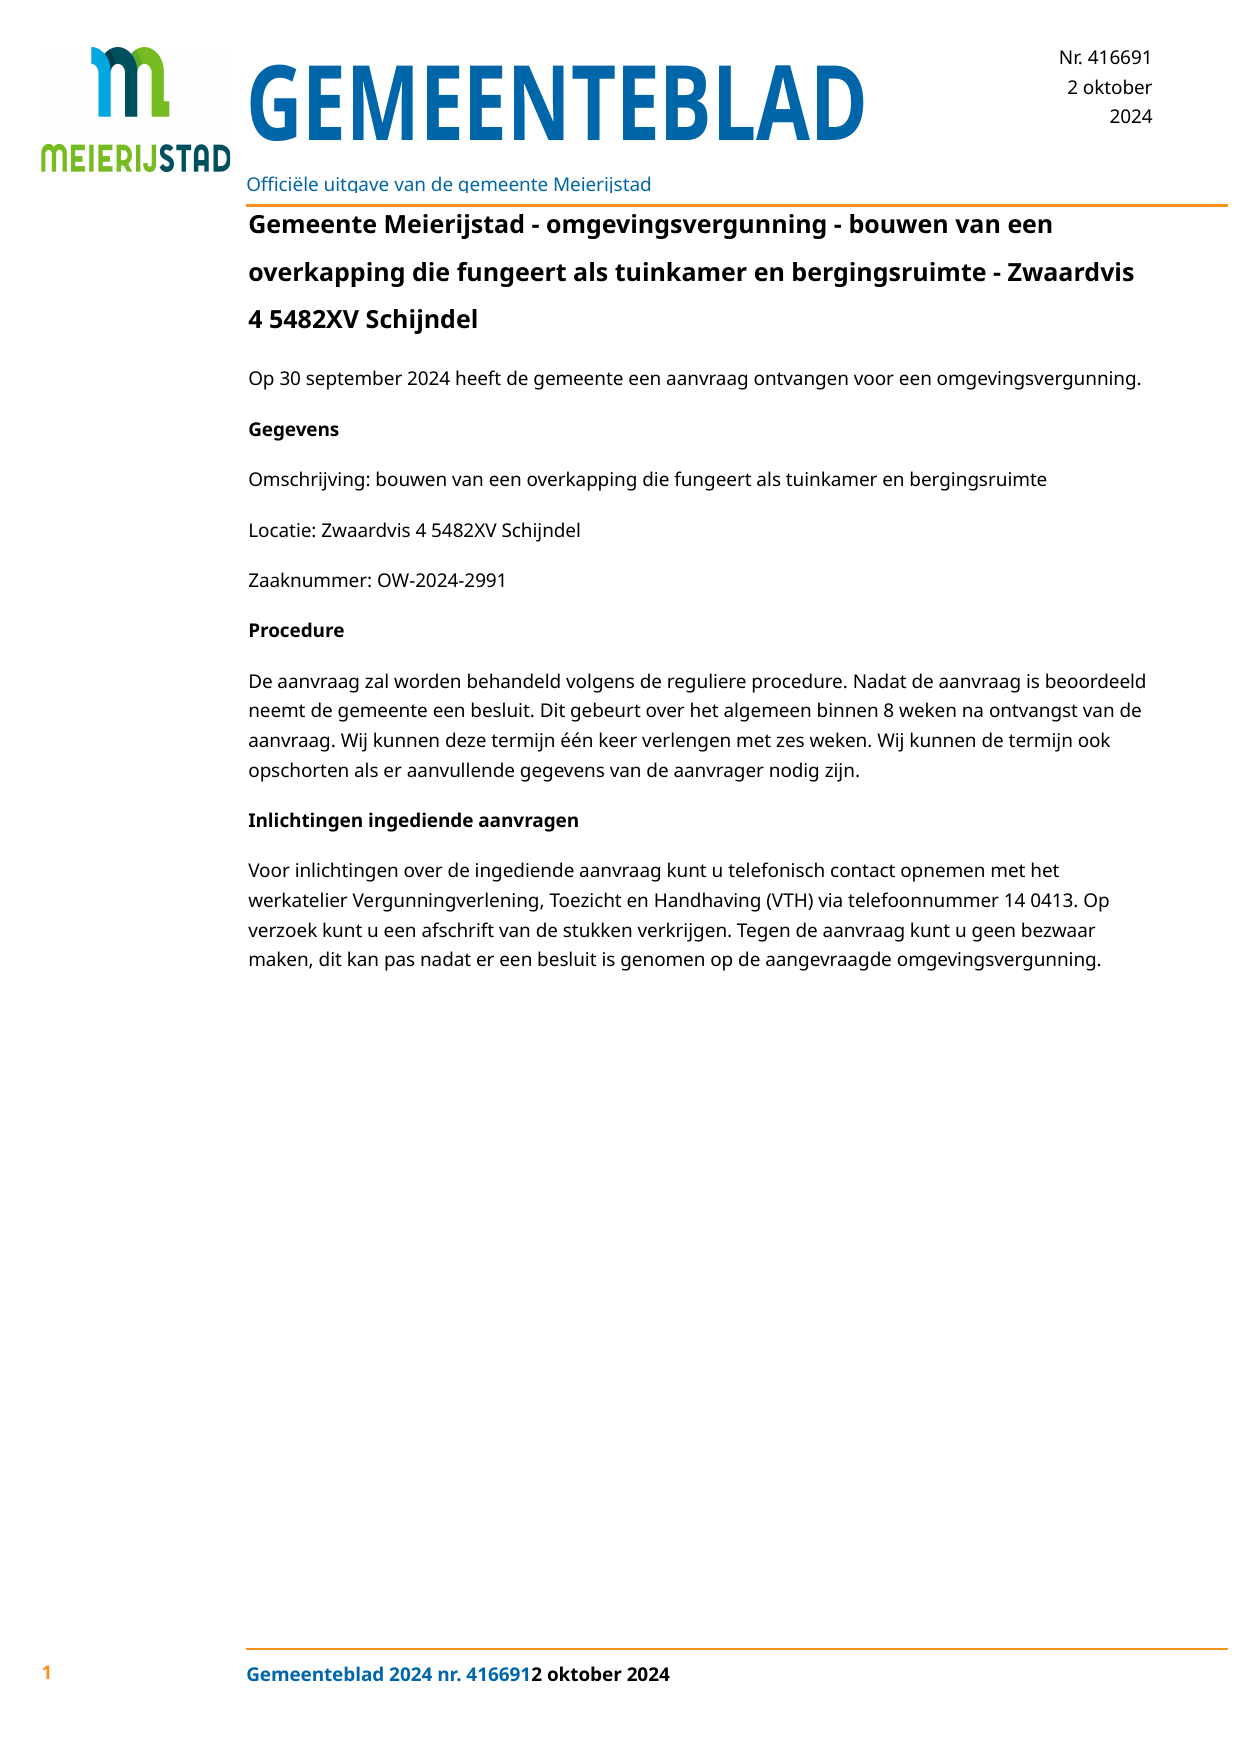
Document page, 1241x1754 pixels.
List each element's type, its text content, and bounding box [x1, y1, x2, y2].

text Gegevens [248, 416, 1152, 442]
text De aanvraag zal worden behandeld volgens de reguliere procedure. Nadat de aanvraag is beoordeeld neemt de gemeente een besluit. Dit gebeurt over het algemeen binnen 8 weken na ontvangst van de aanvraag. Wij kunnen deze termijn één keer verlengen met zes weken. Wij kunnen de termijn ook opschorten als er aanvullende gegevens van de aanvrager nodig zijn. [248, 668, 1152, 782]
text Inlichtingen ingediende aanvragen [248, 807, 1152, 833]
text Voor inlichtingen over de ingediende aanvraag kunt u telefonisch contact opnemen met het werkatelier Vergunningverlening, Toezicht en Handhaving (VTH) via telefoonnummer 14 0413. Op verzoek kunt u een afschrift van de stukken verkrijgen. Tegen de aanvraag kunt u geen bezwaar maken, dit kan pas nadat er een besluit is genomen op de aangevraagde omgevingsvergunning. [248, 858, 1152, 972]
text Omschrijving: bouwen van een overkapping die fungeert als tuinkamer en bergingsruimte [248, 466, 1152, 492]
text Locatie: Zwaardvis 4 5482XV Schijndel [248, 517, 1152, 542]
text Op 30 september 2024 heeft de gemeente een aanvraag ontvangen voor een omgevingsvergunning. [248, 366, 1152, 391]
picture [41, 47, 231, 172]
text Zaaknummer: OW-2024-2991 [248, 567, 1152, 593]
text Gemeente Meierijstad - omgevingsvergunning - bouwen van een overkapping die fungeert als tuinkamer en bergingsruimte - Zwaardvis 4 5482XV Schijndel [248, 207, 1152, 336]
text Procedure [248, 618, 1152, 643]
